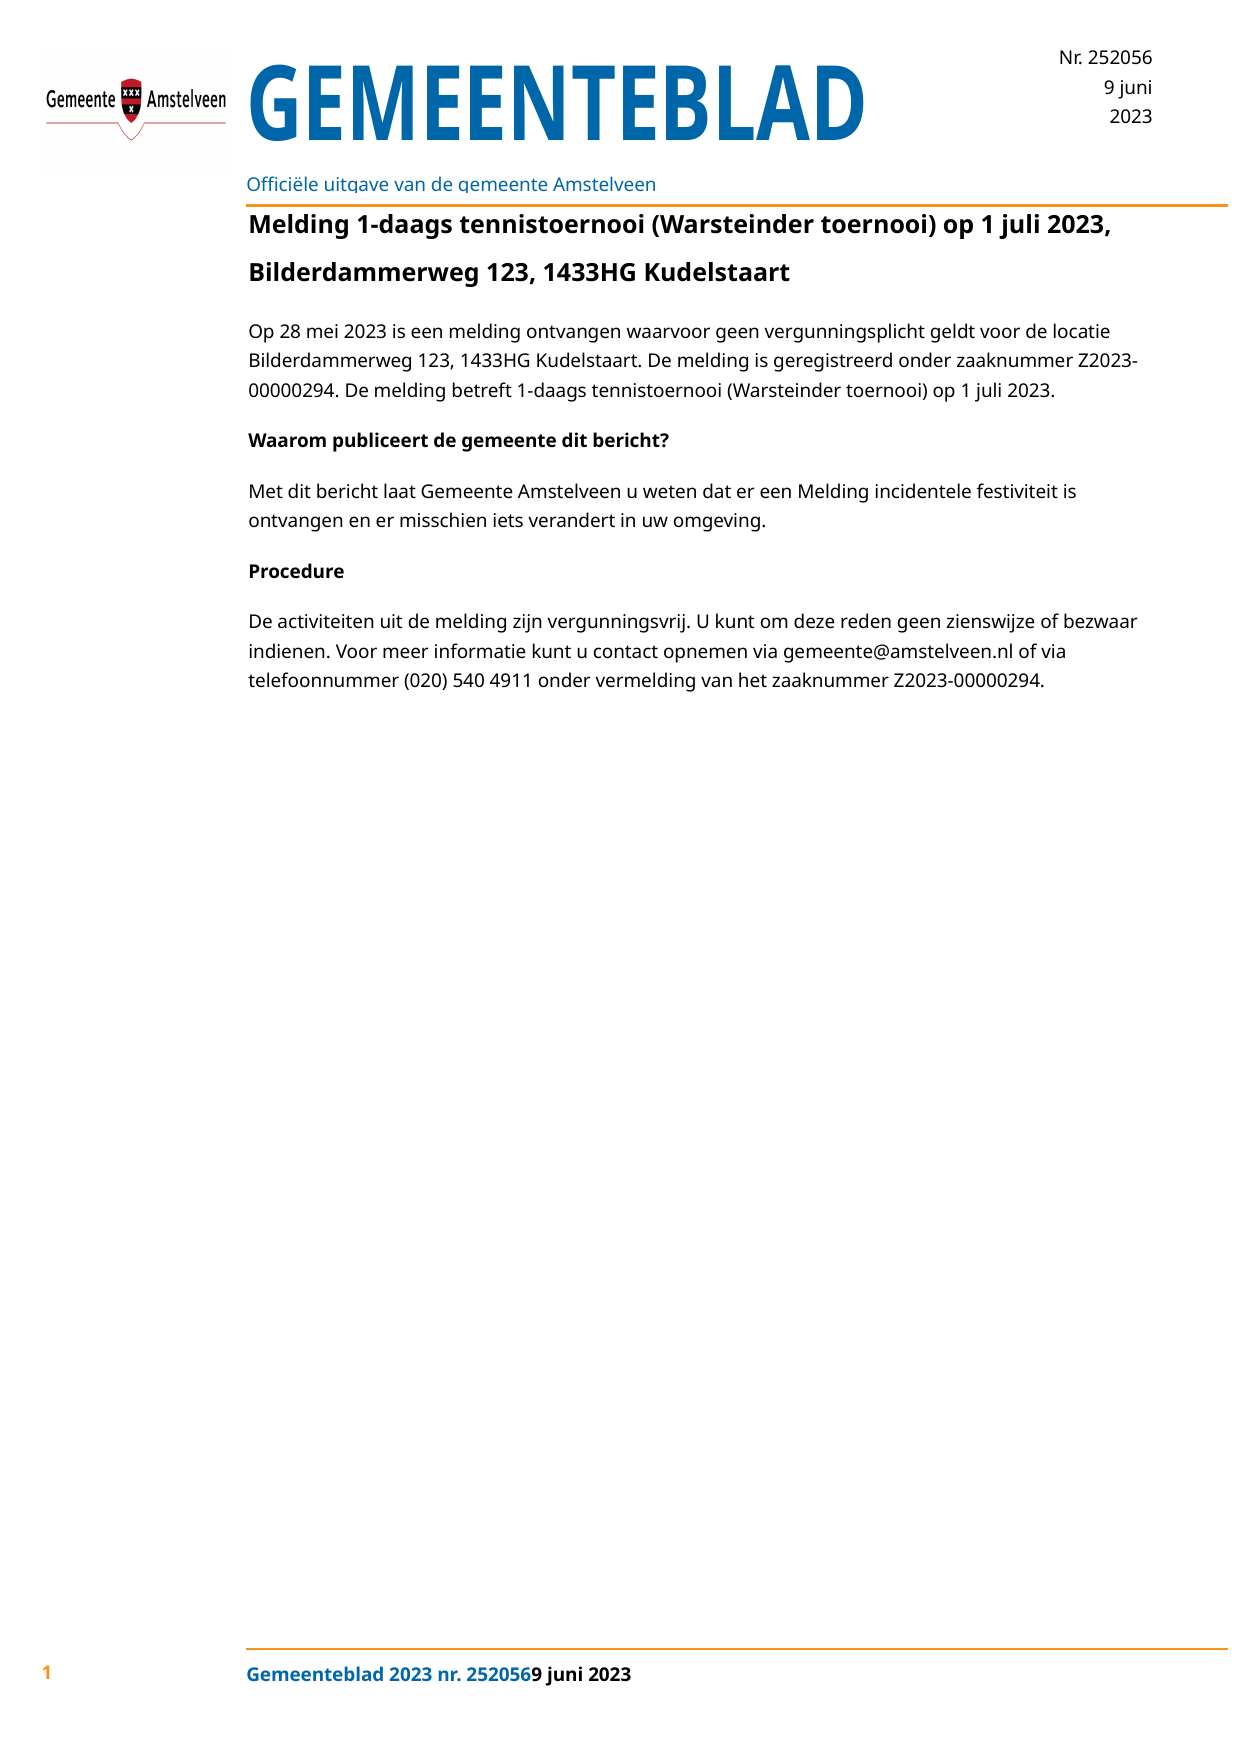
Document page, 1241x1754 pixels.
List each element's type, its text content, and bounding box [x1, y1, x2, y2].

text Procedure [248, 558, 1152, 584]
text Melding 1-daags tennistoernooi (Warsteinder toernooi) op 1 juli 2023, Bilderdammerweg 123, 1433HG Kudelstaart [248, 207, 1152, 288]
text Waarom publiceert de gemeente dit bericht? [248, 427, 1152, 453]
text Op 28 mei 2023 is een melding ontvangen waarvoor geen vergunningsplicht geldt voor de locatie Bilderdammerweg 123, 1433HG Kudelstaart. De melding is geregistreerd onder zaaknummer Z2023-00000294. De melding betreft 1-daags tennistoernooi (Warsteinder toernooi) op 1 juli 2023. [248, 318, 1152, 403]
text Met dit bericht laat Gemeente Amstelveen u weten dat er een Melding incidentele festiviteit is ontvangen en er misschien iets verandert in uw omgeving. [248, 478, 1152, 533]
text De activiteiten uit de melding zijn vergunningsvrij. U kunt om deze reden geen zienswijze of bezwaar indienen. Voor meer informatie kunt u contact opnemen via gemeente@amstelveen.nl of via telefoonnummer (020) 540 4911 onder vermelding van het zaaknummer Z2023-00000294. [248, 608, 1152, 693]
picture [41, 47, 231, 172]
